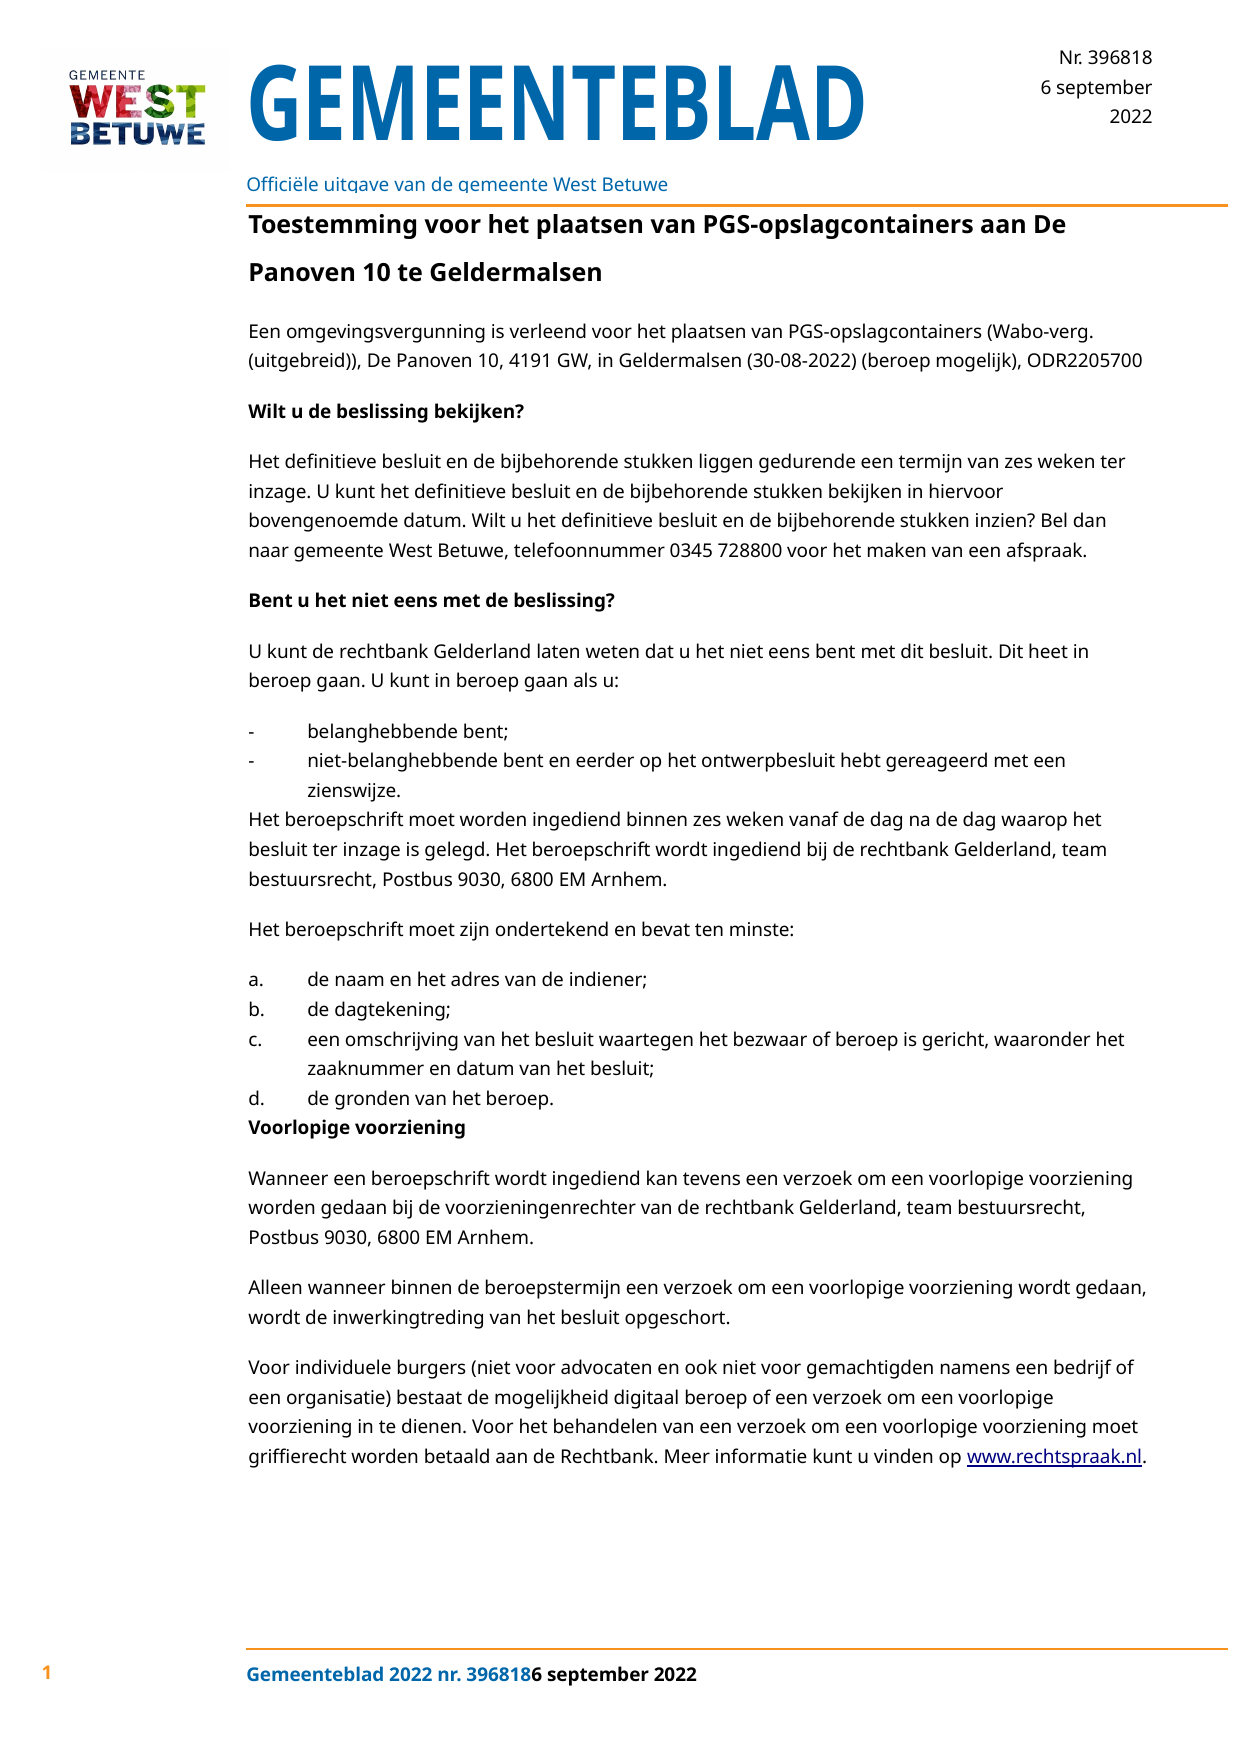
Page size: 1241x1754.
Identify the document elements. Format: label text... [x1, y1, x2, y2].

text Wilt u de beslissing bekijken? [248, 398, 1152, 424]
text Het beroepschrift moet zijn ondertekend en bevat ten minste: [248, 916, 1152, 942]
text Toestemming voor het plaatsen van PGS-opslagcontainers aan De Panoven 10 te Geldermalsen [248, 207, 1152, 288]
list de dagtekening; [248, 996, 1152, 1022]
text Voor individuele burgers (niet voor advocaten en ook niet voor gemachtigden namens een bedrijf of een organisatie) bestaat de mogelijkheid digitaal beroep of een verzoek om een voorlopige voorziening in te dienen. Voor het behandelen van een verzoek om een voorlopige voorziening moet griffierecht worden betaald aan de Rechtbank. Meer informatie kunt u vinden op www.rechtspraak.nl. [248, 1354, 1152, 1469]
text Alleen wanneer binnen de beroepstermijn een verzoek om een voorlopige voorziening wordt gedaan, wordt de inwerkingtreding van het besluit opgeschort. [248, 1274, 1152, 1330]
text Wanneer een beroepschrift wordt ingediend kan tevens een verzoek om een voorlopige voorziening worden gedaan bij de voorzieningenrechter van de rechtbank Gelderland, team bestuursrecht, Postbus 9030, 6800 EM Arnhem. [248, 1165, 1152, 1250]
list niet-belanghebbende bent en eerder op het ontwerpbesluit hebt gereageerd met een zienswijze. [248, 747, 1152, 803]
text Het beroepschrift moet worden ingediend binnen zes weken vanaf de dag na de dag waarop het besluit ter inzage is gelegd. Het beroepschrift wordt ingediend bij de rechtbank Gelderland, team bestuursrecht, Postbus 9030, 6800 EM Arnhem. [248, 807, 1152, 892]
list belanghebbende bent; [248, 718, 1152, 744]
list de naam en het adres van de indiener; [248, 967, 1152, 992]
text Het definitieve besluit en de bijbehorende stukken liggen gedurende een termijn van zes weken ter inzage. U kunt het definitieve besluit en de bijbehorende stukken bekijken in hiervoor bovengenoemde datum. Wilt u het definitieve besluit en de bijbehorende stukken inzien? Bel dan naar gemeente West Betuwe, telefoonnummer 0345 728800 voor het maken van een afspraak. [248, 448, 1152, 563]
list de gronden van het beroep. [248, 1085, 1152, 1111]
text Bent u het niet eens met de beslissing? [248, 587, 1152, 613]
list een omschrijving van het besluit waartegen het bezwaar of beroep is gericht, waaronder het zaaknummer en datum van het besluit; [248, 1026, 1152, 1081]
text Een omgevingsvergunning is verleend voor het plaatsen van PGS-opslagcontainers (Wabo-verg. (uitgebreid)), De Panoven 10, 4191 GW, in Geldermalsen (30-08-2022) (beroep mogelijk), ODR2205700 [248, 318, 1152, 373]
text Voorlopige voorziening [248, 1114, 1152, 1140]
picture [41, 47, 231, 172]
text U kunt de rechtbank Gelderland laten weten dat u het niet eens bent met dit besluit. Dit heet in beroep gaan. U kunt in beroep gaan als u: [248, 638, 1152, 693]
